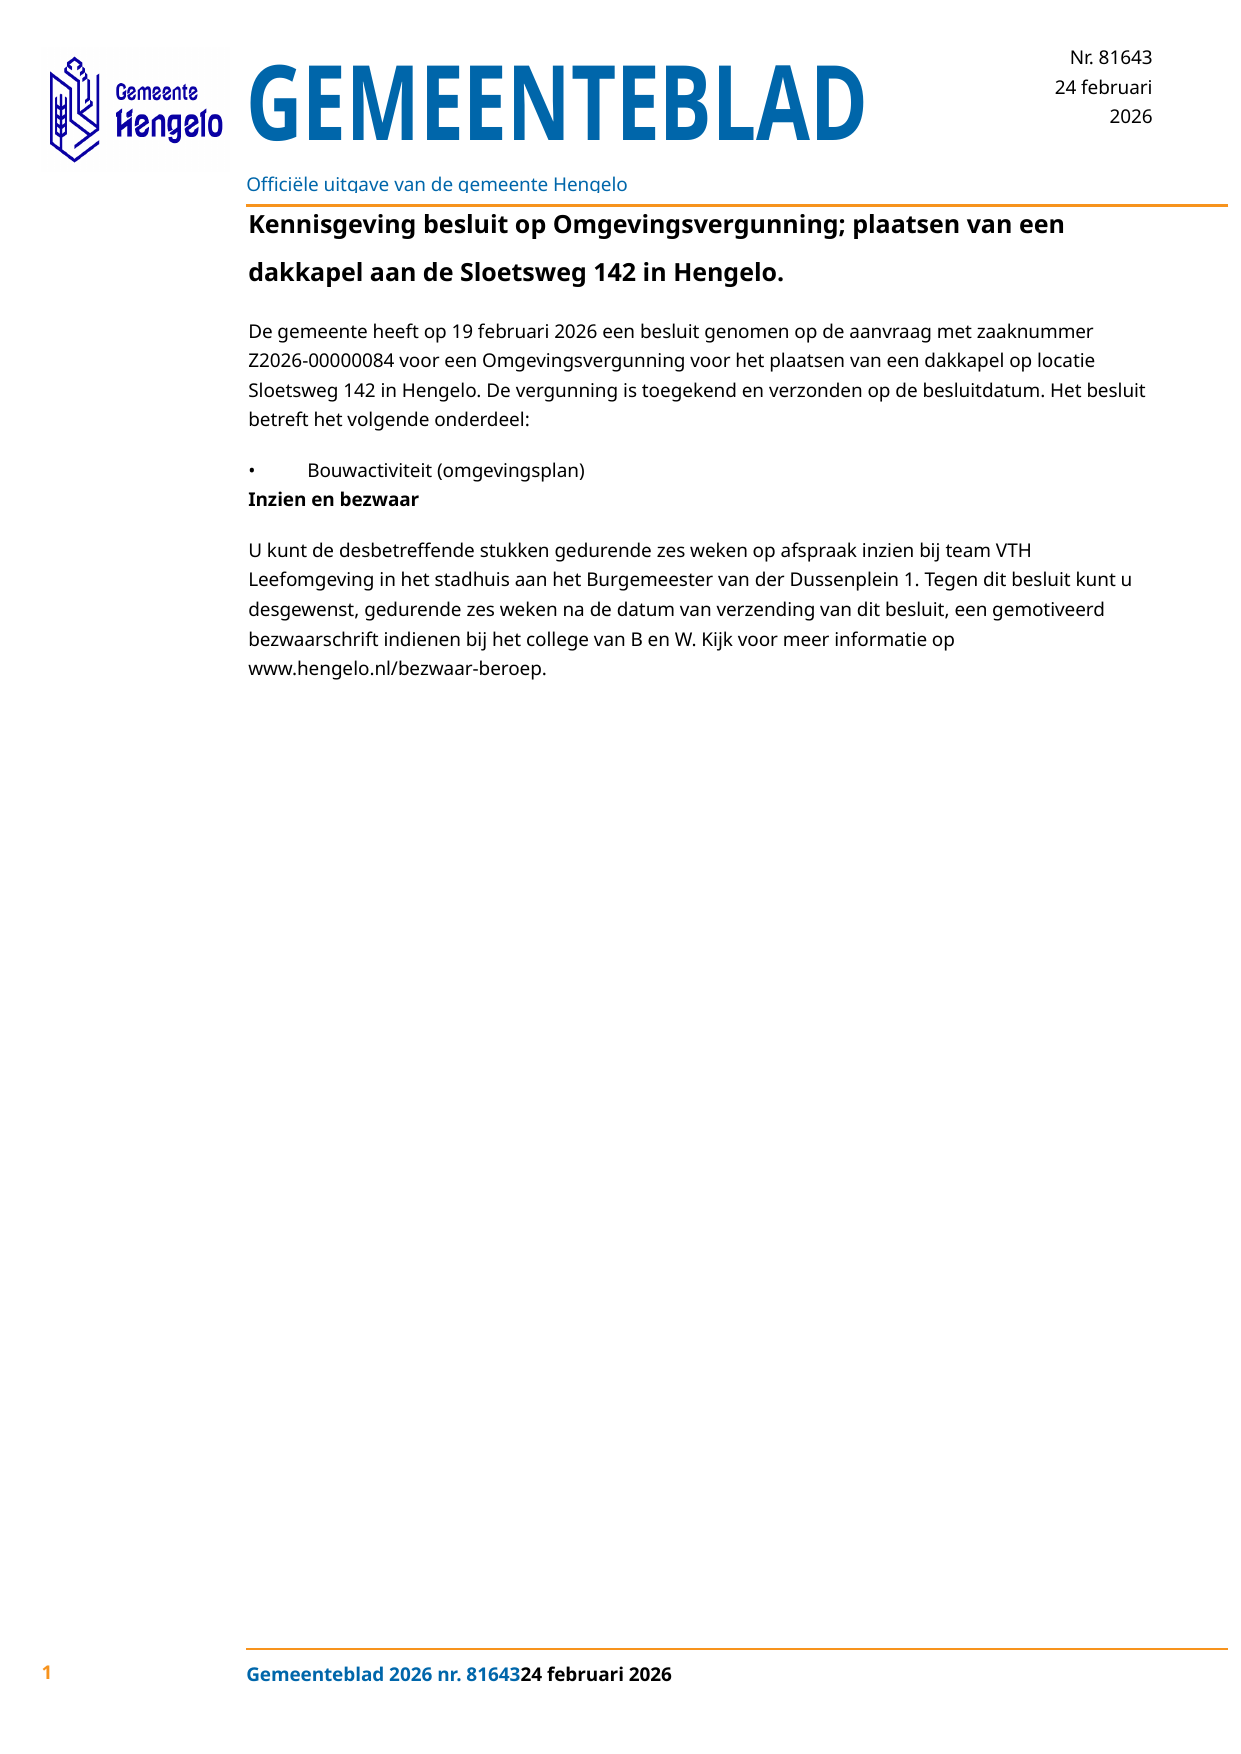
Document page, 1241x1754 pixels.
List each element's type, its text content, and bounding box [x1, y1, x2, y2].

picture [41, 47, 231, 172]
text Kennisgeving besluit op Omgevingsvergunning; plaatsen van een dakkapel aan de Sloetsweg 142 in Hengelo. [248, 207, 1152, 288]
text Inzien en bezwaar [248, 487, 1152, 512]
list Bouwactiviteit (omgevingsplan) [248, 457, 1152, 483]
text U kunt de desbetreffende stukken gedurende zes weken op afspraak inzien bij team VTH Leefomgeving in het stadhuis aan het Burgemeester van der Dussenplein 1. Tegen dit besluit kunt u desgewenst, gedurende zes weken na de datum van verzending van dit besluit, een gemotiveerd bezwaarschrift indienen bij het college van B en W. Kijk voor meer informatie op www.hengelo.nl/bezwaar-beroep. [248, 537, 1152, 681]
text De gemeente heeft op 19 februari 2026 een besluit genomen op de aanvraag met zaaknummer Z2026-00000084 voor een Omgevingsvergunning voor het plaatsen van een dakkapel op locatie Sloetsweg 142 in Hengelo. De vergunning is toegekend en verzonden op de besluitdatum. Het besluit betreft het volgende onderdeel: [248, 318, 1152, 432]
